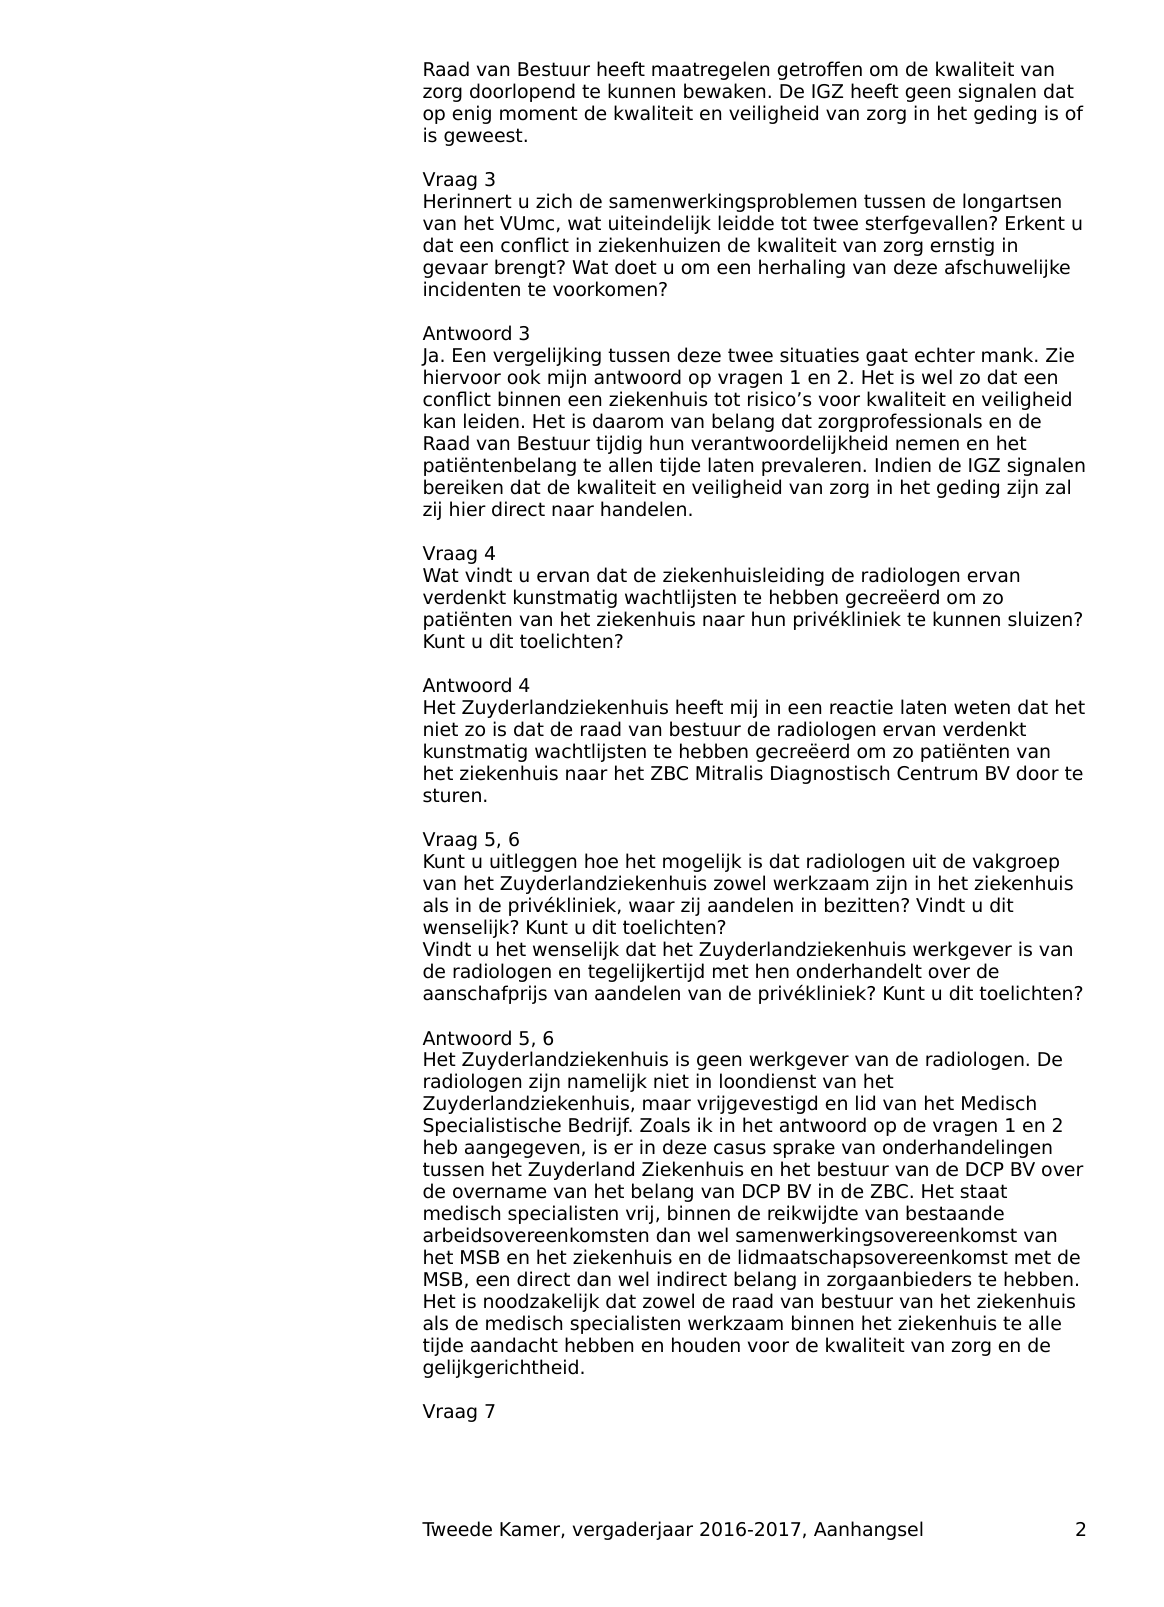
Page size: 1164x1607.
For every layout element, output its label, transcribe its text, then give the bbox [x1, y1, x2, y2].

text Raad van Bestuur heeft maatregelen getroffen om de kwaliteit van zorg doorlopend te kunnen bewaken. De IGZ heeft geen signalen dat op enig moment de kwaliteit en veiligheid van zorg in het geding is of is geweest. [422, 59, 1087, 147]
text Vraag 3 [422, 169, 1087, 191]
text Herinnert u zich de samenwerkingsproblemen tussen de longartsen van het VUmc, wat uiteindelijk leidde tot twee sterfgevallen? Erkent u dat een conflict in ziekenhuizen de kwaliteit van zorg ernstig in gevaar brengt? Wat doet u om een herhaling van deze afschuwelijke incidenten te voorkomen? [422, 191, 1087, 301]
text Ja. Een vergelijking tussen deze twee situaties gaat echter mank. Zie hiervoor ook mijn antwoord op vragen 1 en 2. Het is wel zo dat een conflict binnen een ziekenhuis tot risico’s voor kwaliteit en veiligheid kan leiden. Het is daarom van belang dat zorgprofessionals en de Raad van Bestuur tijdig hun verantwoordelijkheid nemen en het patiëntenbelang te allen tijde laten prevaleren. Indien de IGZ signalen bereiken dat de kwaliteit en veiligheid van zorg in het geding zijn zal zij hier direct naar handelen. [422, 345, 1087, 521]
text Vraag 7 [422, 1401, 1087, 1423]
text Antwoord 3 [422, 323, 1087, 345]
text Kunt u uitleggen hoe het mogelijk is dat radiologen uit de vakgroep van het Zuyderlandziekenhuis zowel werkzaam zijn in het ziekenhuis als in de privékliniek, waar zij aandelen in bezitten? Vindt u dit wenselijk? Kunt u dit toelichten? [422, 851, 1087, 939]
text Vindt u het wenselijk dat het Zuyderlandziekenhuis werkgever is van de radiologen en tegelijkertijd met hen onderhandelt over de aanschafprijs van aandelen van de privékliniek? Kunt u dit toelichten? [422, 939, 1087, 1005]
text Het Zuyderlandziekenhuis heeft mij in een reactie laten weten dat het niet zo is dat de raad van bestuur de radiologen ervan verdenkt kunstmatig wachtlijsten te hebben gecreëerd om zo patiënten van het ziekenhuis naar het ZBC Mitralis Diagnostisch Centrum BV door te sturen. [422, 697, 1087, 807]
text Vraag 4 [422, 543, 1087, 565]
text Wat vindt u ervan dat de ziekenhuisleiding de radiologen ervan verdenkt kunstmatig wachtlijsten te hebben gecreëerd om zo patiënten van het ziekenhuis naar hun privékliniek te kunnen sluizen? Kunt u dit toelichten? [422, 565, 1087, 653]
text Vraag 5, 6 [422, 829, 1087, 851]
text Het Zuyderlandziekenhuis is geen werkgever van de radiologen. De radiologen zijn namelijk niet in loondienst van het Zuyderlandziekenhuis, maar vrijgevestigd en lid van het Medisch Specialistische Bedrijf. Zoals ik in het antwoord op de vragen 1 en 2 heb aangegeven, is er in deze casus sprake van onderhandelingen tussen het Zuyderland Ziekenhuis en het bestuur van de DCP BV over de overname van het belang van DCP BV in de ZBC. Het staat medisch specialisten vrij, binnen de reikwijdte van bestaande arbeidsovereenkomsten dan wel samenwerkingsovereenkomst van het MSB en het ziekenhuis en de lidmaatschapsovereenkomst met de MSB, een direct dan wel indirect belang in zorgaanbieders te hebben. Het is noodzakelijk dat zowel de raad van bestuur van het ziekenhuis als de medisch specialisten werkzaam binnen het ziekenhuis te alle tijde aandacht hebben en houden voor de kwaliteit van zorg en de gelijkgerichtheid. [422, 1049, 1087, 1379]
text Antwoord 5, 6 [422, 1027, 1087, 1049]
text Antwoord 4 [422, 675, 1087, 697]
